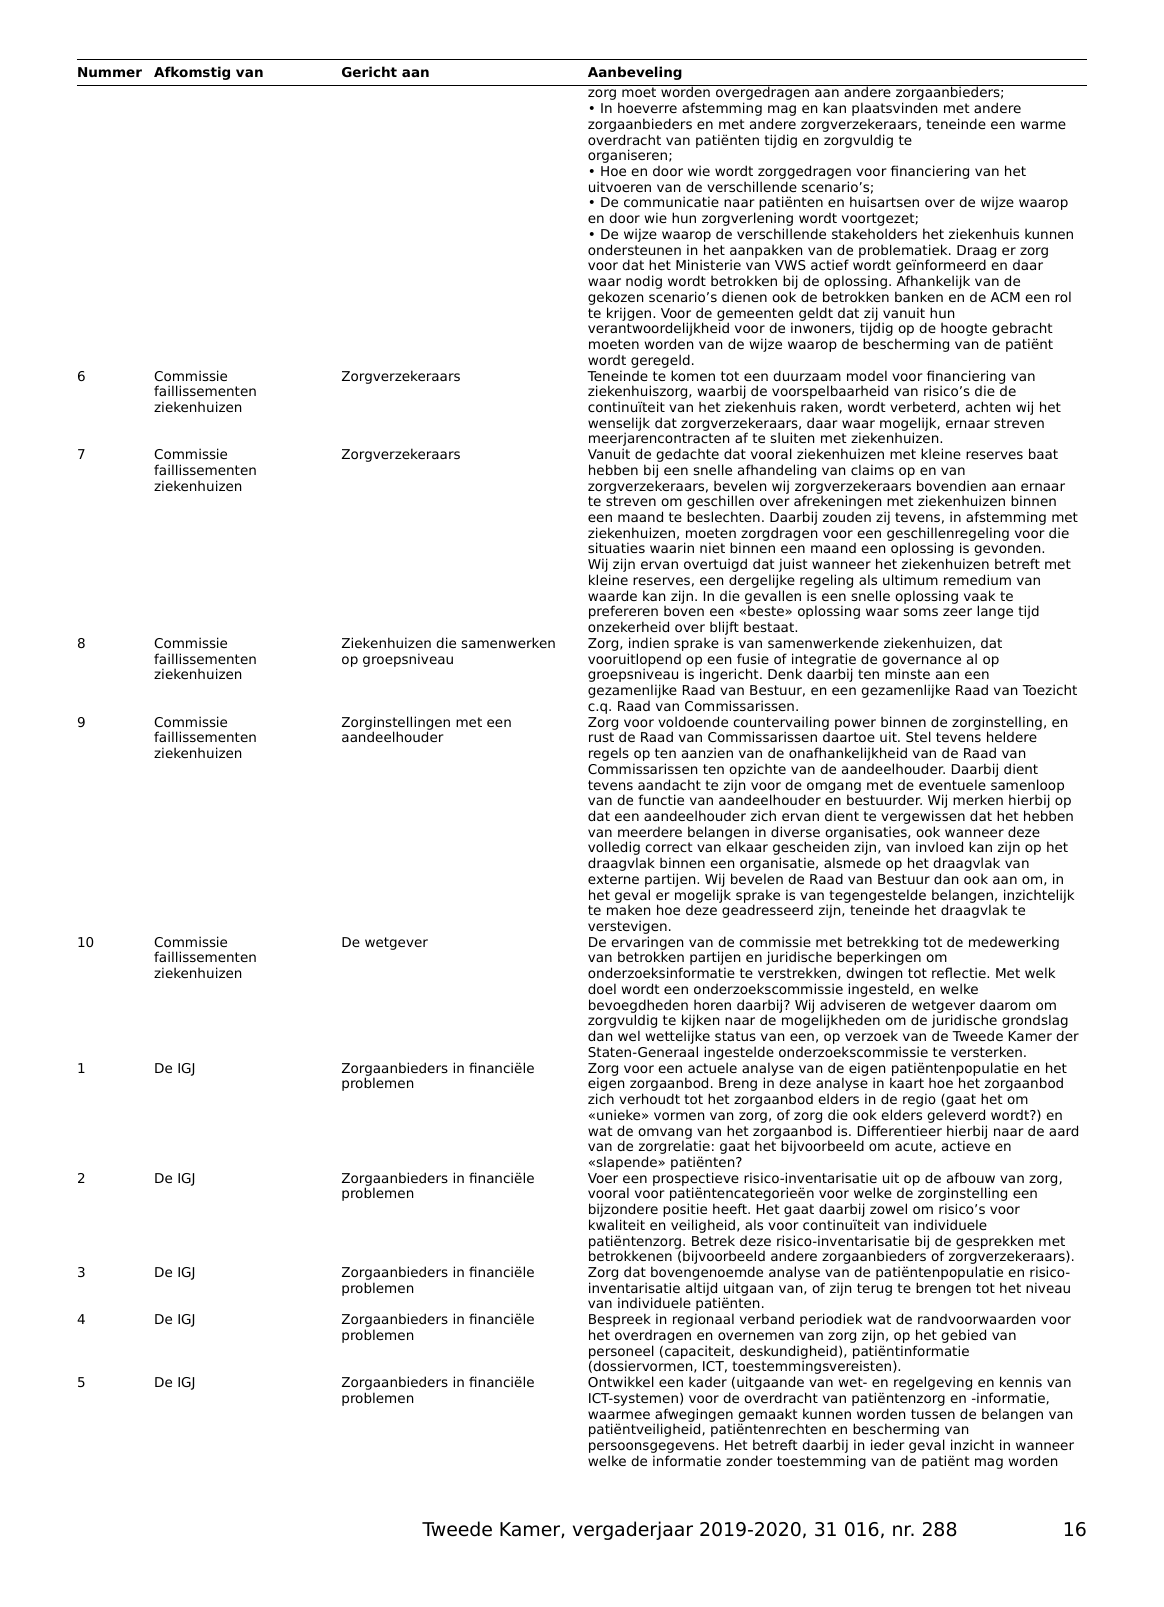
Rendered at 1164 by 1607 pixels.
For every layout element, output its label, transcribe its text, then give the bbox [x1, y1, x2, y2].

table_cell Vanuit de gedachte dat vooral ziekenhuizen met kleine reserves baat hebben bij een snelle afhandeling van claims op en van zorgverzekeraars, bevelen wij zorgverzekeraars bovendien aan ernaar te streven om geschillen over afrekeningen met ziekenhuizen binnen een maand te beslechten. Daarbij zouden zij tevens, in afstemming met ziekenhuizen, moeten zorgdragen voor een geschillenregeling voor die situaties waarin niet binnen een maand een oplossing is gevonden. Wij zijn ervan overtuigd dat juist wanneer het ziekenhuizen betreft met kleine reserves, een dergelijke regeling als ultimum remedium van waarde kan zijn. In die gevallen is een snelle oplossing vaak te prefereren boven een «beste» oplossing waar soms zeer lange tijd onzekerheid over blijft bestaat. [582, 447, 1087, 636]
table_cell Zorgaanbieders in financiële problemen [335, 1265, 582, 1312]
table_cell Commissie faillissementen ziekenhuizen [148, 935, 335, 1060]
table_cell De IGJ [148, 1265, 335, 1312]
table_header Afkomstig van [148, 60, 335, 85]
table_cell Commissie faillissementen ziekenhuizen [148, 714, 335, 934]
table_cell Commissie faillissementen ziekenhuizen [148, 636, 335, 714]
table_cell Zorgverzekeraars [335, 447, 582, 636]
table_cell Ziekenhuizen die samenwerken op groepsniveau [335, 636, 582, 714]
table_cell De IGJ [148, 1312, 335, 1375]
table_cell zorg moet worden overgedragen aan andere zorgaanbieders; • In hoeverre afstemming mag en kan plaatsvinden met andere zorgaanbieders en met andere zorgverzekeraars, teneinde een warme overdracht van patiënten tijdig en zorgvuldig te organiseren; • Hoe en door wie wordt zorggedragen voor financiering van het uitvoeren van de verschillende scenario’s; • De communicatie naar patiënten en huisartsen over de wijze waarop en door wie hun zorgverlening wordt voortgezet; • De wijze waarop de verschillende stakeholders het ziekenhuis kunnen ondersteunen in het aanpakken van de problematiek. Draag er zorg voor dat het Ministerie van VWS actief wordt geïnformeerd en daar waar nodig wordt betrokken bij de oplossing. Afhankelijk van de gekozen scenario’s dienen ook de betrokken banken en de ACM een rol te krijgen. Voor de gemeenten geldt dat zij vanuit hun verantwoordelijkheid voor de inwoners, tijdig op de hoogte gebracht moeten worden van de wijze waarop de bescherming van de patiënt wordt geregeld. [582, 86, 1087, 368]
table_cell 7 [77, 447, 148, 636]
table_cell Ontwikkel een kader (uitgaande van wet- en regelgeving en kennis van ICT-systemen) voor de overdracht van patiëntenzorg en -informatie, waarmee afwegingen gemaakt kunnen worden tussen de belangen van patiëntveiligheid, patiëntenrechten en bescherming van persoonsgegevens. Het betreft daarbij in ieder geval inzicht in wanneer welke de informatie zonder toestemming van de patiënt mag worden [582, 1375, 1087, 1469]
table_header Nummer [77, 60, 148, 85]
table_cell Zorg voor een actuele analyse van de eigen patiëntenpopulatie en het eigen zorgaanbod. Breng in deze analyse in kaart hoe het zorgaanbod zich verhoudt tot het zorgaanbod elders in de regio (gaat het om «unieke» vormen van zorg, of zorg die ook elders geleverd wordt?) en wat de omvang van het zorgaanbod is. Differentieer hierbij naar de aard van de zorgrelatie: gaat het bijvoorbeeld om acute, actieve en «slapende» patiënten? [582, 1060, 1087, 1171]
table_cell 3 [77, 1265, 148, 1312]
table_cell Zorg, indien sprake is van samenwerkende ziekenhuizen, dat vooruitlopend op een fusie of integratie de governance al op groepsniveau is ingericht. Denk daarbij ten minste aan een gezamenlijke Raad van Bestuur, en een gezamenlijke Raad van Toezicht c.q. Raad van Commissarissen. [582, 636, 1087, 714]
table_cell Zorgaanbieders in financiële problemen [335, 1171, 582, 1265]
table_cell [77, 86, 148, 368]
table_cell Zorgaanbieders in financiële problemen [335, 1060, 582, 1171]
table_header Gericht aan [335, 60, 582, 85]
table_cell 10 [77, 935, 148, 1060]
table_cell Teneinde te komen tot een duurzaam model voor financiering van ziekenhuiszorg, waarbij de voorspelbaarheid van risico’s die de continuïteit van het ziekenhuis raken, wordt verbeterd, achten wij het wenselijk dat zorgverzekeraars, daar waar mogelijk, ernaar streven meerjarencontracten af te sluiten met ziekenhuizen. [582, 368, 1087, 447]
table_cell [148, 86, 335, 368]
table_cell 6 [77, 368, 148, 447]
table_cell De IGJ [148, 1171, 335, 1265]
table_cell Commissie faillissementen ziekenhuizen [148, 447, 335, 636]
table_cell 1 [77, 1060, 148, 1171]
table_cell Bespreek in regionaal verband periodiek wat de randvoorwaarden voor het overdragen en overnemen van zorg zijn, op het gebied van personeel (capaciteit, deskundigheid), patiëntinformatie (dossiervormen, ICT, toestemmingsvereisten). [582, 1312, 1087, 1375]
table_cell Zorgaanbieders in financiële problemen [335, 1312, 582, 1375]
table_cell 5 [77, 1375, 148, 1469]
table_cell Commissie faillissementen ziekenhuizen [148, 368, 335, 447]
table_cell De IGJ [148, 1375, 335, 1469]
table_cell [335, 86, 582, 368]
table_cell De wetgever [335, 935, 582, 1060]
table_cell 4 [77, 1312, 148, 1375]
table_cell 2 [77, 1171, 148, 1265]
table_cell Voer een prospectieve risico-inventarisatie uit op de afbouw van zorg, vooral voor patiëntencategorieën voor welke de zorginstelling een bijzondere positie heeft. Het gaat daarbij zowel om risico’s voor kwaliteit en veiligheid, als voor continuïteit van individuele patiëntenzorg. Betrek deze risico-inventarisatie bij de gesprekken met betrokkenen (bijvoorbeeld andere zorgaanbieders of zorgverzekeraars). [582, 1171, 1087, 1265]
table_cell De IGJ [148, 1060, 335, 1171]
table_cell Zorg dat bovengenoemde analyse van de patiëntenpopulatie en risico-inventarisatie altijd uitgaan van, of zijn terug te brengen tot het niveau van individuele patiënten. [582, 1265, 1087, 1312]
table_cell De ervaringen van de commissie met betrekking tot de medewerking van betrokken partijen en juridische beperkingen om onderzoeksinformatie te verstrekken, dwingen tot reflectie. Met welk doel wordt een onderzoekscommissie ingesteld, en welke bevoegdheden horen daarbij? Wij adviseren de wetgever daarom om zorgvuldig te kijken naar de mogelijkheden om de juridische grondslag dan wel wettelijke status van een, op verzoek van de Tweede Kamer der Staten-Generaal ingestelde onderzoekscommissie te versterken. [582, 935, 1087, 1060]
table_cell Zorginstellingen met een aandeelhouder [335, 714, 582, 934]
table_cell 9 [77, 714, 148, 934]
table_cell Zorgaanbieders in financiële problemen [335, 1375, 582, 1469]
table_cell 8 [77, 636, 148, 714]
table_cell Zorgverzekeraars [335, 368, 582, 447]
table_cell Zorg voor voldoende countervailing power binnen de zorginstelling, en rust de Raad van Commissarissen daartoe uit. Stel tevens heldere regels op ten aanzien van de onafhankelijkheid van de Raad van Commissarissen ten opzichte van de aandeelhouder. Daarbij dient tevens aandacht te zijn voor de omgang met de eventuele samenloop van de functie van aandeelhouder en bestuurder. Wij merken hierbij op dat een aandeelhouder zich ervan dient te vergewissen dat het hebben van meerdere belangen in diverse organisaties, ook wanneer deze volledig correct van elkaar gescheiden zijn, van invloed kan zijn op het draagvlak binnen een organisatie, alsmede op het draagvlak van externe partijen. Wij bevelen de Raad van Bestuur dan ook aan om, in het geval er mogelijk sprake is van tegengestelde belangen, inzichtelijk te maken hoe deze geadresseerd zijn, teneinde het draagvlak te verstevigen. [582, 714, 1087, 934]
table_header Aanbeveling [582, 60, 1087, 85]
